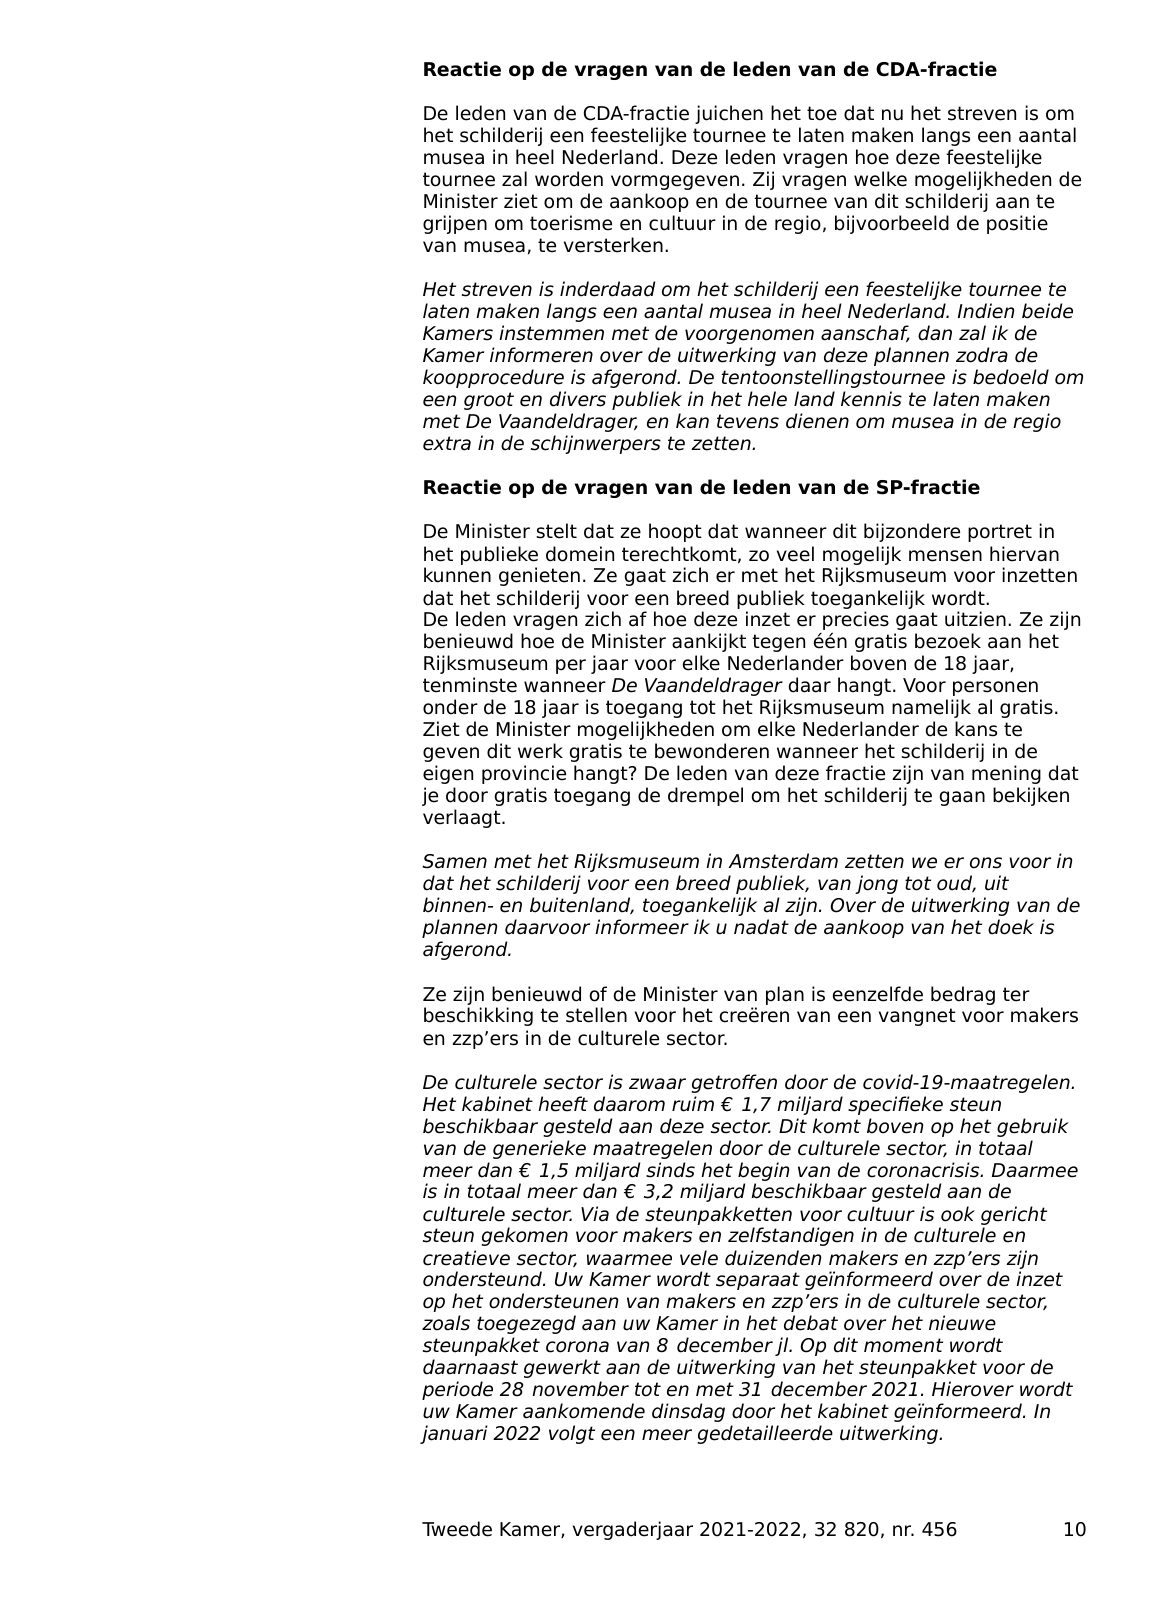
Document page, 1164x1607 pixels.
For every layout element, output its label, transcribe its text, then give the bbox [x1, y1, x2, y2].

text Samen met het Rijksmuseum in Amsterdam zetten we er ons voor in dat het schilderij voor een breed publiek, van jong tot oud, uit binnen- en buitenland, toegankelijk al zijn. Over de uitwerking van de plannen daarvoor informeer ik u nadat de aankoop van het doek is afgerond. [422, 851, 1087, 961]
text De leden vragen zich af hoe deze inzet er precies gaat uitzien. Ze zijn benieuwd hoe de Minister aankijkt tegen één gratis bezoek aan het Rijksmuseum per jaar voor elke Nederlander boven de 18 jaar, tenminste wanneer De Vaandeldrager daar hangt. Voor personen onder de 18 jaar is toegang tot het Rijksmuseum namelijk al gratis. Ziet de Minister mogelijkheden om elke Nederlander de kans te geven dit werk gratis te bewonderen wanneer het schilderij in de eigen provincie hangt? De leden van deze fractie zijn van mening dat je door gratis toegang de drempel om het schilderij te gaan bekijken verlaagt. [422, 609, 1087, 829]
subtitle Reactie op de vragen van de leden van de CDA-fractie [422, 59, 1087, 81]
text Het streven is inderdaad om het schilderij een feestelijke tournee te laten maken langs een aantal musea in heel Nederland. Indien beide Kamers instemmen met de voorgenomen aanschaf, dan zal ik de Kamer informeren over de uitwerking van deze plannen zodra de koopprocedure is afgerond. De tentoonstellingstournee is bedoeld om een groot en divers publiek in het hele land kennis te laten maken met De Vaandeldrager, en kan tevens dienen om musea in de regio extra in de schijnwerpers te zetten. [422, 279, 1087, 455]
text De leden van de CDA-fractie juichen het toe dat nu het streven is om het schilderij een feestelijke tournee te laten maken langs een aantal musea in heel Nederland. Deze leden vragen hoe deze feestelijke tournee zal worden vormgegeven. Zij vragen welke mogelijkheden de Minister ziet om de aankoop en de tournee van dit schilderij aan te grijpen om toerisme en cultuur in de regio, bijvoorbeeld de positie van musea, te versterken. [422, 103, 1087, 257]
text Ze zijn benieuwd of de Minister van plan is eenzelfde bedrag ter beschikking te stellen voor het creëren van een vangnet voor makers en zzp’ers in de culturele sector. [422, 983, 1087, 1049]
subtitle Reactie op de vragen van de leden van de SP-fractie [422, 477, 1087, 499]
text De Minister stelt dat ze hoopt dat wanneer dit bijzondere portret in het publieke domein terechtkomt, zo veel mogelijk mensen hiervan kunnen genieten. Ze gaat zich er met het Rijksmuseum voor inzetten dat het schilderij voor een breed publiek toegankelijk wordt. [422, 521, 1087, 609]
text De culturele sector is zwaar getroffen door de covid-19-maatregelen. Het kabinet heeft daarom ruim € 1,7 miljard specifieke steun beschikbaar gesteld aan deze sector. Dit komt boven op het gebruik van de generieke maatregelen door de culturele sector, in totaal meer dan € 1,5 miljard sinds het begin van de coronacrisis. Daarmee is in totaal meer dan € 3,2 miljard beschikbaar gesteld aan de culturele sector. Via de steunpakketten voor cultuur is ook gericht steun gekomen voor makers en zelfstandigen in de culturele en creatieve sector, waarmee vele duizenden makers en zzp’ers zijn ondersteund. Uw Kamer wordt separaat geïnformeerd over de inzet op het ondersteunen van makers en zzp’ers in de culturele sector, zoals toegezegd aan uw Kamer in het debat over het nieuwe steunpakket corona van 8 december jl. Op dit moment wordt daarnaast gewerkt aan de uitwerking van het steunpakket voor de periode 28 november tot en met 31 december 2021. Hierover wordt uw Kamer aankomende dinsdag door het kabinet geïnformeerd. In januari 2022 volgt een meer gedetailleerde uitwerking. [422, 1072, 1087, 1445]
